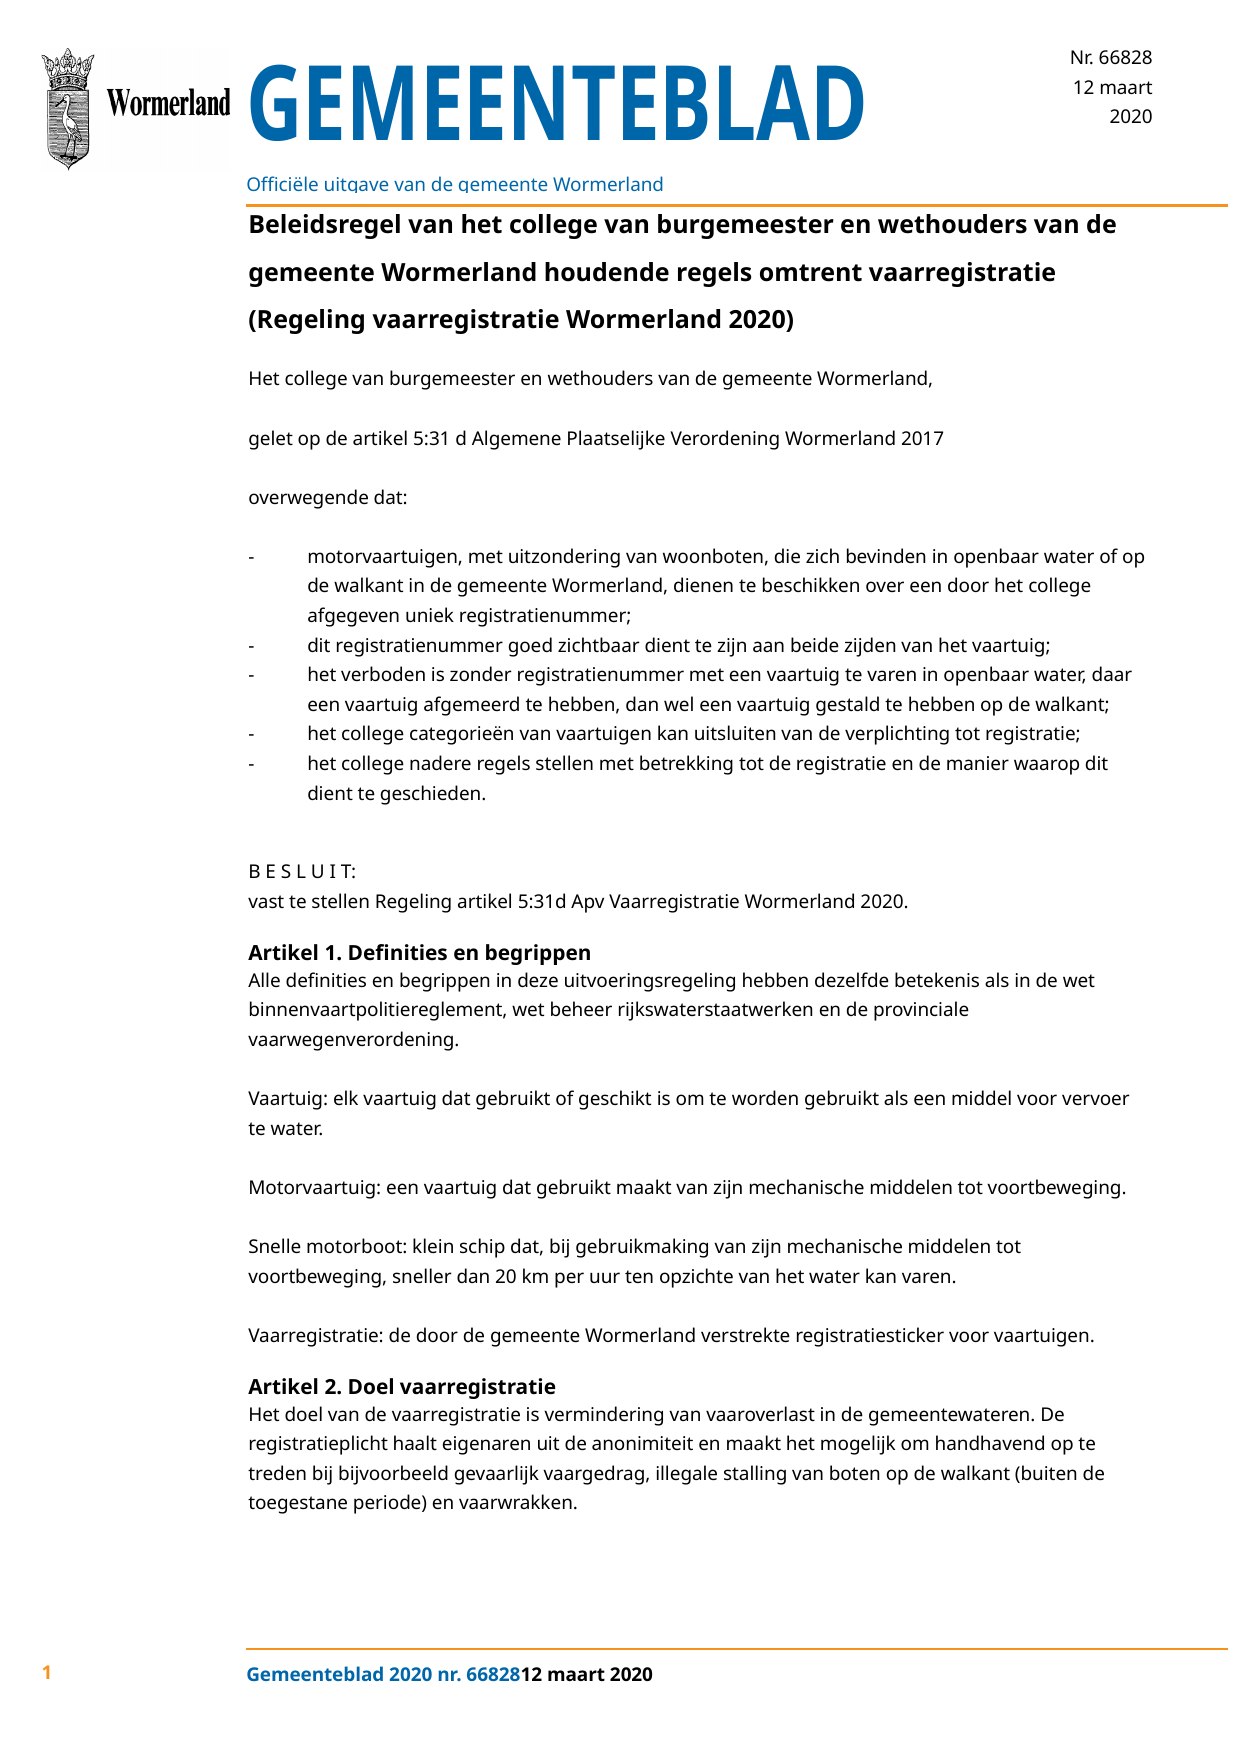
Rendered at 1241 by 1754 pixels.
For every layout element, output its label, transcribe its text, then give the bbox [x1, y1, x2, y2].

text B E S L U I T: [248, 858, 1152, 884]
text Vaartuig: elk vaartuig dat gebruikt of geschikt is om te worden gebruikt als een middel voor vervoer te water. [248, 1085, 1152, 1141]
text Artikel 1. Definities en begrippen [248, 938, 1152, 967]
picture [41, 47, 231, 172]
text Het college van burgemeester en wethouders van de gemeente Wormerland, [248, 366, 1152, 391]
text gelet op de artikel 5:31 d Algemene Plaatselijke Verordening Wormerland 2017 [248, 425, 1152, 450]
text vast te stellen Regeling artikel 5:31d Apv Vaarregistratie Wormerland 2020. [248, 888, 1152, 914]
list het college categorieën van vaartuigen kan uitsluiten van de verplichting tot registratie; [248, 721, 1152, 746]
text Alle definities en begrippen in deze uitvoeringsregeling hebben dezelfde betekenis als in de wet binnenvaartpolitiereglement, wet beheer rijkswaterstaatwerken en de provinciale vaarwegenverordening. [248, 967, 1152, 1052]
text Snelle motorboot: klein schip dat, bij gebruikmaking van zijn mechanische middelen tot voortbeweging, sneller dan 20 km per uur ten opzichte van het water kan varen. [248, 1233, 1152, 1288]
list het verboden is zonder registratienummer met een vaartuig te varen in openbaar water, daar een vaartuig afgemeerd te hebben, dan wel een vaartuig gestald te hebben op de walkant; [248, 661, 1152, 717]
text Beleidsregel van het college van burgemeester en wethouders van de gemeente Wormerland houdende regels omtrent vaarregistratie (Regeling vaarregistratie Wormerland 2020) [248, 207, 1152, 336]
list het college nadere regels stellen met betrekking tot de registratie en de manier waarop dit dient te geschieden. [248, 750, 1152, 805]
text Het doel van de vaarregistratie is vermindering van vaaroverlast in de gemeentewateren. De registratieplicht haalt eigenaren uit de anonimiteit en maakt het mogelijk om handhavend op te treden bij bijvoorbeeld gevaarlijk vaargedrag, illegale stalling van boten op de walkant (buiten de toegestane periode) en vaarwrakken. [248, 1401, 1152, 1515]
text Motorvaartuig: een vaartuig dat gebruikt maakt van zijn mechanische middelen tot voortbeweging. [248, 1174, 1152, 1200]
text Artikel 2. Doel vaarregistratie [248, 1372, 1152, 1401]
list dit registratienummer goed zichtbaar dient te zijn aan beide zijden van het vaartuig; [248, 632, 1152, 657]
text Vaarregistratie: de door de gemeente Wormerland verstrekte registratiesticker voor vaartuigen. [248, 1322, 1152, 1348]
list motorvaartuigen, met uitzondering van woonboten, die zich bevinden in openbaar water of op de walkant in de gemeente Wormerland, dienen te beschikken over een door het college afgegeven uniek registratienummer; [248, 543, 1152, 628]
text overwegende dat: [248, 484, 1152, 509]
